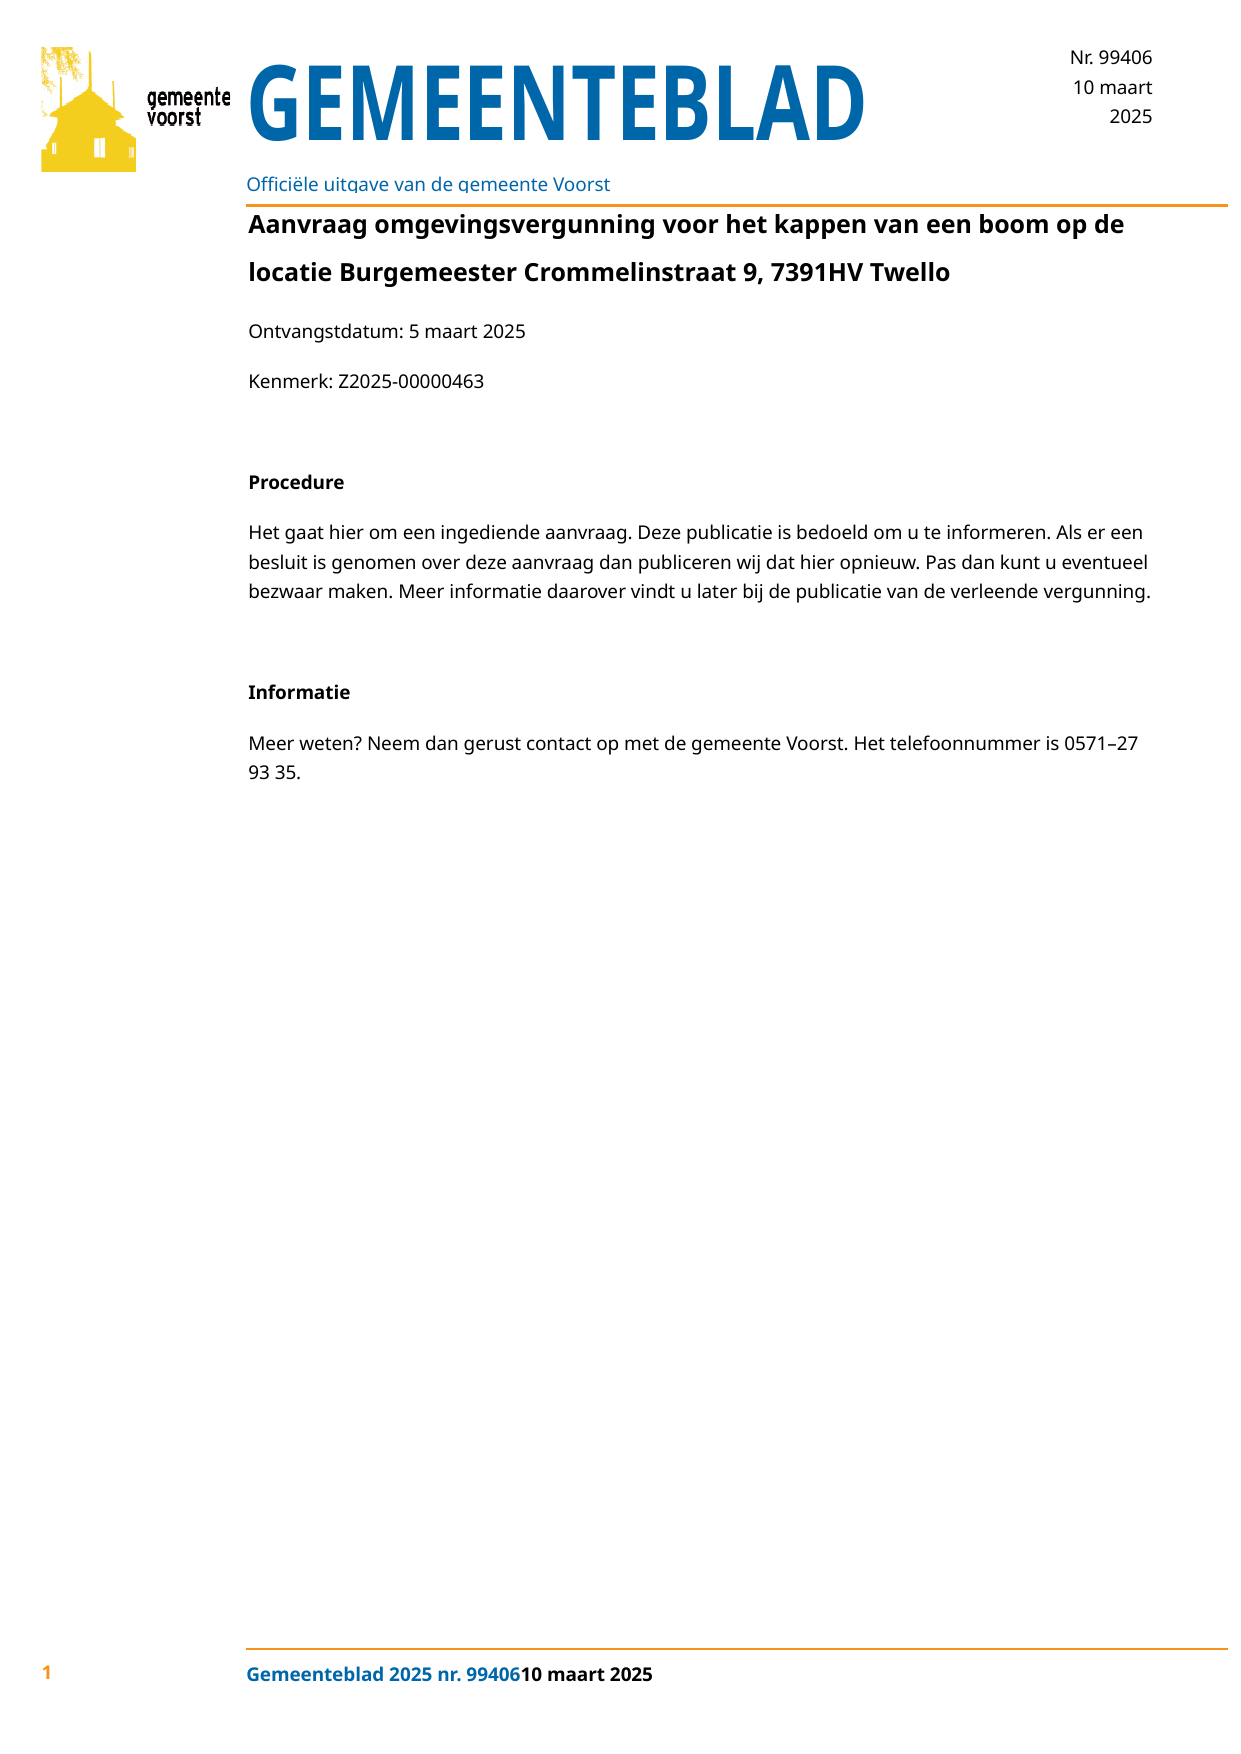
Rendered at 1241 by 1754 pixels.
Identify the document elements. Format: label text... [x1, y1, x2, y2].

picture [41, 47, 231, 172]
text Het gaat hier om een ingediende aanvraag. Deze publicatie is bedoeld om u te informeren. Als er een besluit is genomen over deze aanvraag dan publiceren wij dat hier opnieuw. Pas dan kunt u eventueel bezwaar maken. Meer informatie daarover vindt u later bij de publicatie van de verleende vergunning. [248, 519, 1152, 604]
text Meer weten? Neem dan gerust contact op met de gemeente Voorst. Het telefoonnummer is 0571–27 93 35. [248, 730, 1152, 785]
text Informatie [248, 679, 1152, 705]
text Ontvangstdatum: 5 maart 2025 [248, 318, 1152, 344]
text Procedure [248, 469, 1152, 495]
text Kenmerk: Z2025-00000463 [248, 368, 1152, 394]
text Aanvraag omgevingsvergunning voor het kappen van een boom op de locatie Burgemeester Crommelinstraat 9, 7391HV Twello [248, 207, 1152, 288]
